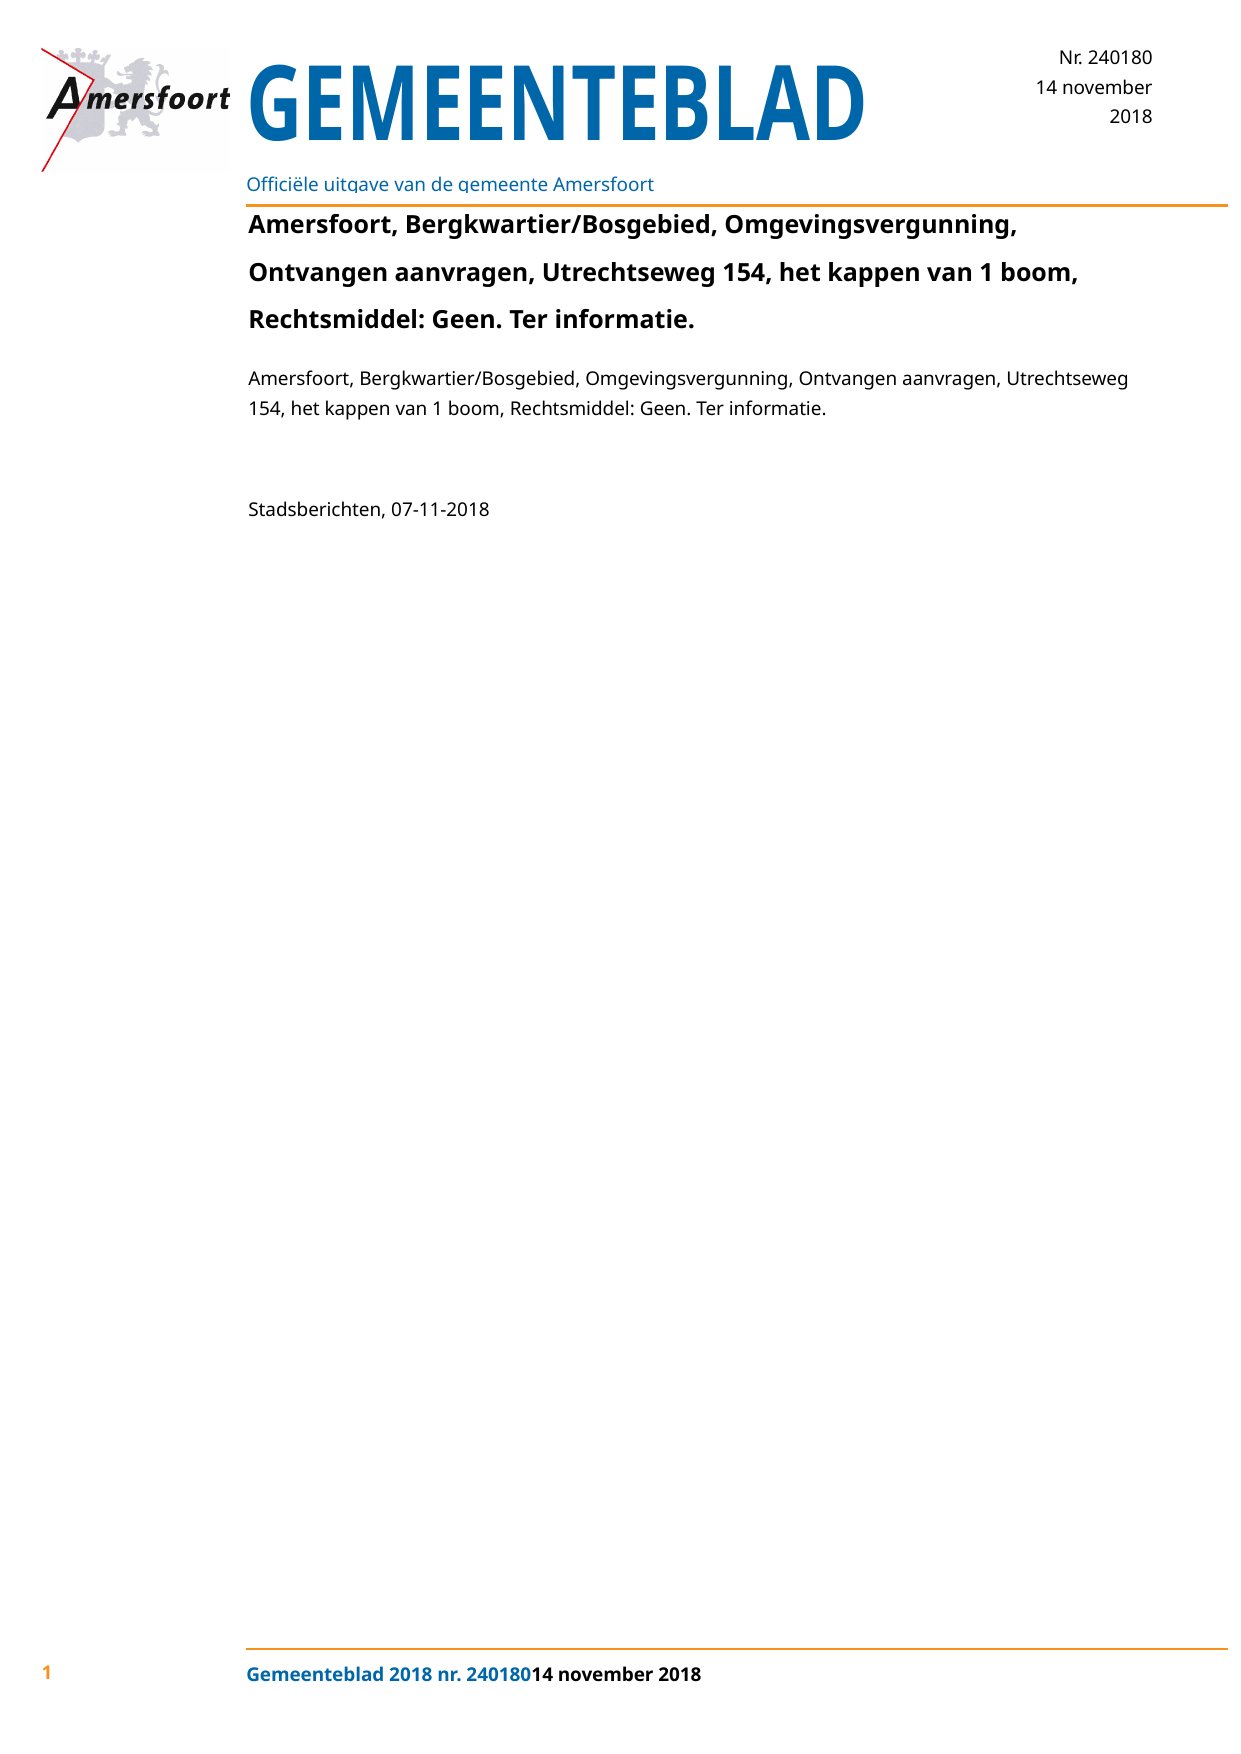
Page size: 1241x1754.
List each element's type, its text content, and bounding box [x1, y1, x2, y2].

text Amersfoort, Bergkwartier/Bosgebied, Omgevingsvergunning, Ontvangen aanvragen, Utrechtseweg 154, het kappen van 1 boom, Rechtsmiddel: Geen. Ter informatie. [248, 366, 1152, 421]
text Amersfoort, Bergkwartier/Bosgebied, Omgevingsvergunning, Ontvangen aanvragen, Utrechtseweg 154, het kappen van 1 boom, Rechtsmiddel: Geen. Ter informatie. [248, 207, 1152, 336]
text Stadsberichten, 07-11-2018 [248, 496, 1152, 522]
picture [41, 47, 231, 172]
